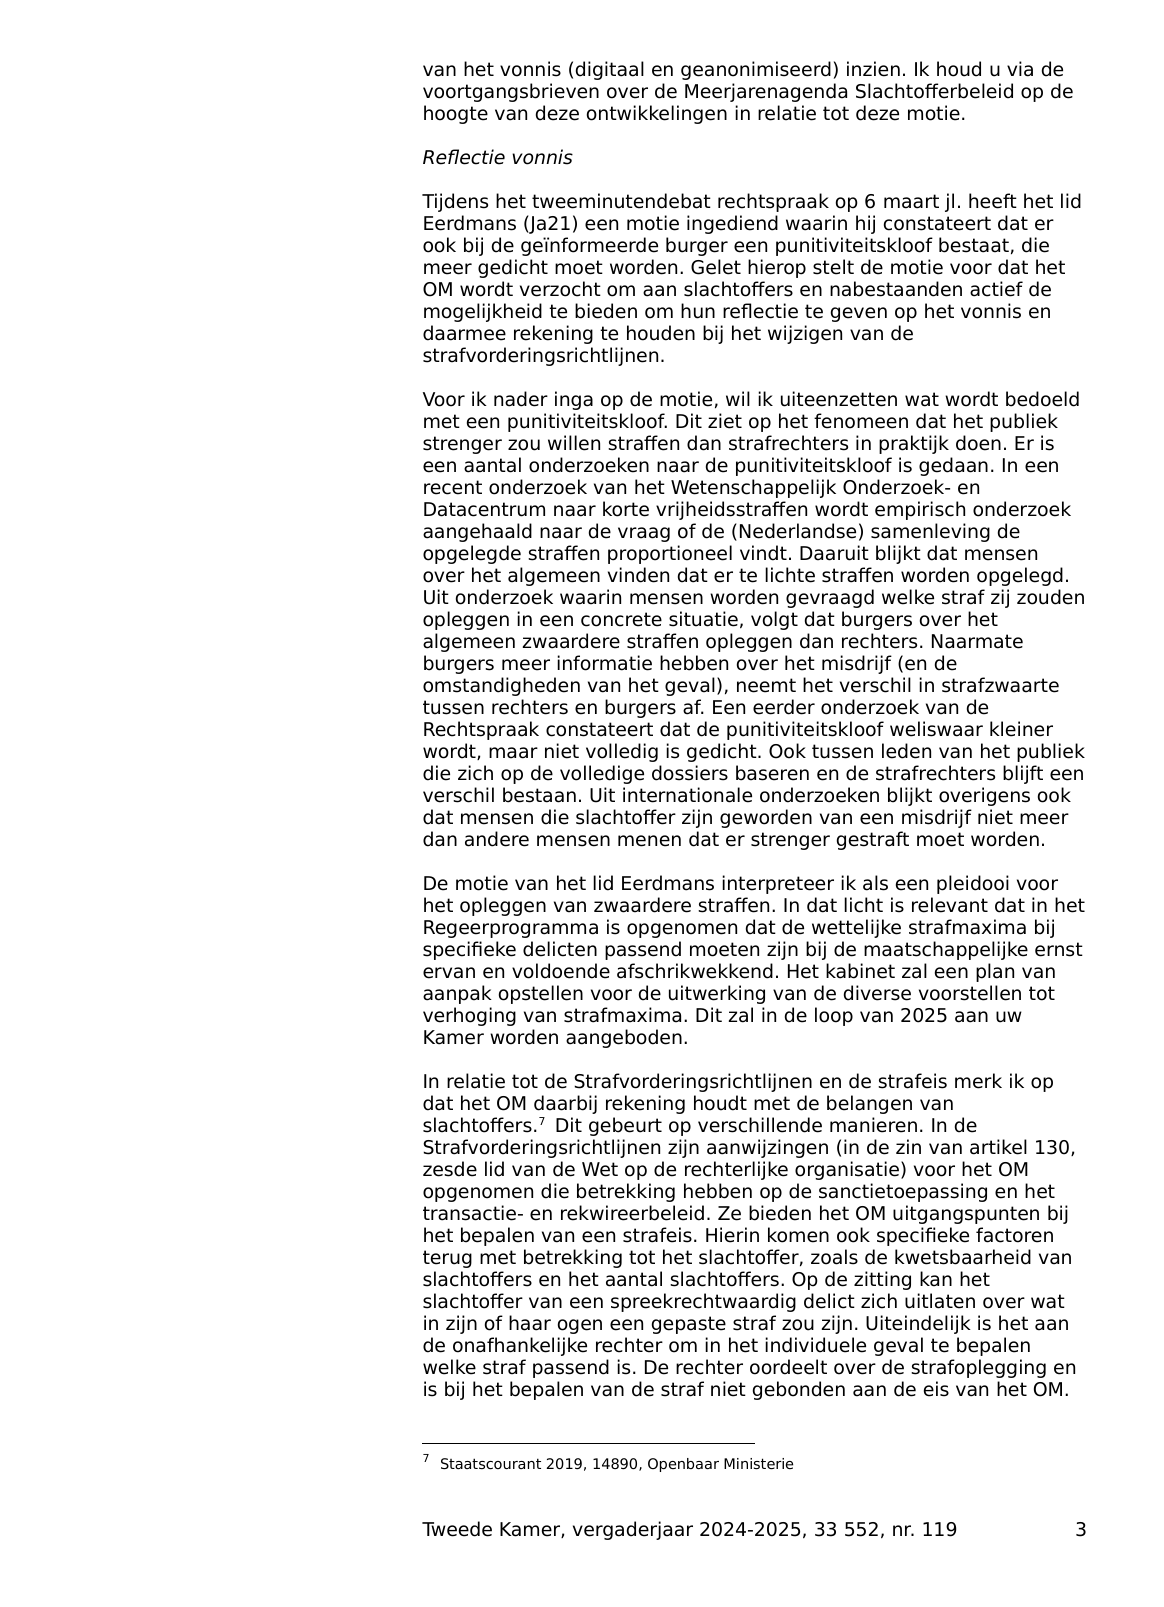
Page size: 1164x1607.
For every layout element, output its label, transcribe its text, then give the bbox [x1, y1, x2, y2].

text van het vonnis (digitaal en geanonimiseerd) inzien. Ik houd u via de voortgangsbrieven over de Meerjarenagenda Slachtofferbeleid op de hoogte van deze ontwikkelingen in relatie tot deze motie. [422, 59, 1087, 125]
text Voor ik nader inga op de motie, wil ik uiteenzetten wat wordt bedoeld met een punitiviteitskloof. Dit ziet op het fenomeen dat het publiek strenger zou willen straffen dan strafrechters in praktijk doen. Er is een aantal onderzoeken naar de punitiviteitskloof is gedaan. In een recent onderzoek van het Wetenschappelijk Onderzoek- en Datacentrum naar korte vrijheidsstraffen wordt empirisch onderzoek aangehaald naar de vraag of de (Nederlandse) samenleving de opgelegde straffen proportioneel vindt. Daaruit blijkt dat mensen over het algemeen vinden dat er te lichte straffen worden opgelegd. Uit onderzoek waarin mensen worden gevraagd welke straf zij zouden opleggen in een concrete situatie, volgt dat burgers over het algemeen zwaardere straffen opleggen dan rechters. Naarmate burgers meer informatie hebben over het misdrijf (en de omstandigheden van het geval), neemt het verschil in strafzwaarte tussen rechters en burgers af. Een eerder onderzoek van de Rechtspraak constateert dat de punitiviteitskloof weliswaar kleiner wordt, maar niet volledig is gedicht. Ook tussen leden van het publiek die zich op de volledige dossiers baseren en de strafrechters blijft een verschil bestaan. Uit internationale onderzoeken blijkt overigens ook dat mensen die slachtoffer zijn geworden van een misdrijf niet meer dan andere mensen menen dat er strenger gestraft moet worden. [422, 389, 1087, 851]
subtitle Reflectie vonnis [422, 147, 1087, 169]
text In relatie tot de Strafvorderingsrichtlijnen en de strafeis merk ik op dat het OM daarbij rekening houdt met de belangen van slachtoffers. Dit gebeurt op verschillende manieren. In de Strafvorderingsrichtlijnen zijn aanwijzingen (in de zin van artikel 130, zesde lid van de Wet op de rechterlijke organisatie) voor het OM opgenomen die betrekking hebben op de sanctietoepassing en het transactie- en rekwireerbeleid. Ze bieden het OM uitgangspunten bij het bepalen van een strafeis. Hierin komen ook specifieke factoren terug met betrekking tot het slachtoffer, zoals de kwetsbaarheid van slachtoffers en het aantal slachtoffers. Op de zitting kan het slachtoffer van een spreekrechtwaardig delict zich uitlaten over wat in zijn of haar ogen een gepaste straf zou zijn. Uiteindelijk is het aan de onafhankelijke rechter om in het individuele geval te bepalen welke straf passend is. De rechter oordeelt over de strafoplegging en is bij het bepalen van de straf niet gebonden aan de eis van het OM. [422, 1071, 1087, 1401]
text De motie van het lid Eerdmans interpreteer ik als een pleidooi voor het opleggen van zwaardere straffen. In dat licht is relevant dat in het Regeerprogramma is opgenomen dat de wettelijke strafmaxima bij specifieke delicten passend moeten zijn bij de maatschappelijke ernst ervan en voldoende afschrikwekkend. Het kabinet zal een plan van aanpak opstellen voor de uitwerking van de diverse voorstellen tot verhoging van strafmaxima. Dit zal in de loop van 2025 aan uw Kamer worden aangeboden. [422, 873, 1087, 1049]
text Tijdens het tweeminutendebat rechtspraak op 6 maart jl. heeft het lid Eerdmans (Ja21) een motie ingediend waarin hij constateert dat er ook bij de geïnformeerde burger een punitiviteitskloof bestaat, die meer gedicht moet worden. Gelet hierop stelt de motie voor dat het OM wordt verzocht om aan slachtoffers en nabestaanden actief de mogelijkheid te bieden om hun reflectie te geven op het vonnis en daarmee rekening te houden bij het wijzigen van de strafvorderingsrichtlijnen. [422, 191, 1087, 367]
text Staatscourant 2019, 14890, Openbaar Ministerie [422, 1452, 1087, 1474]
